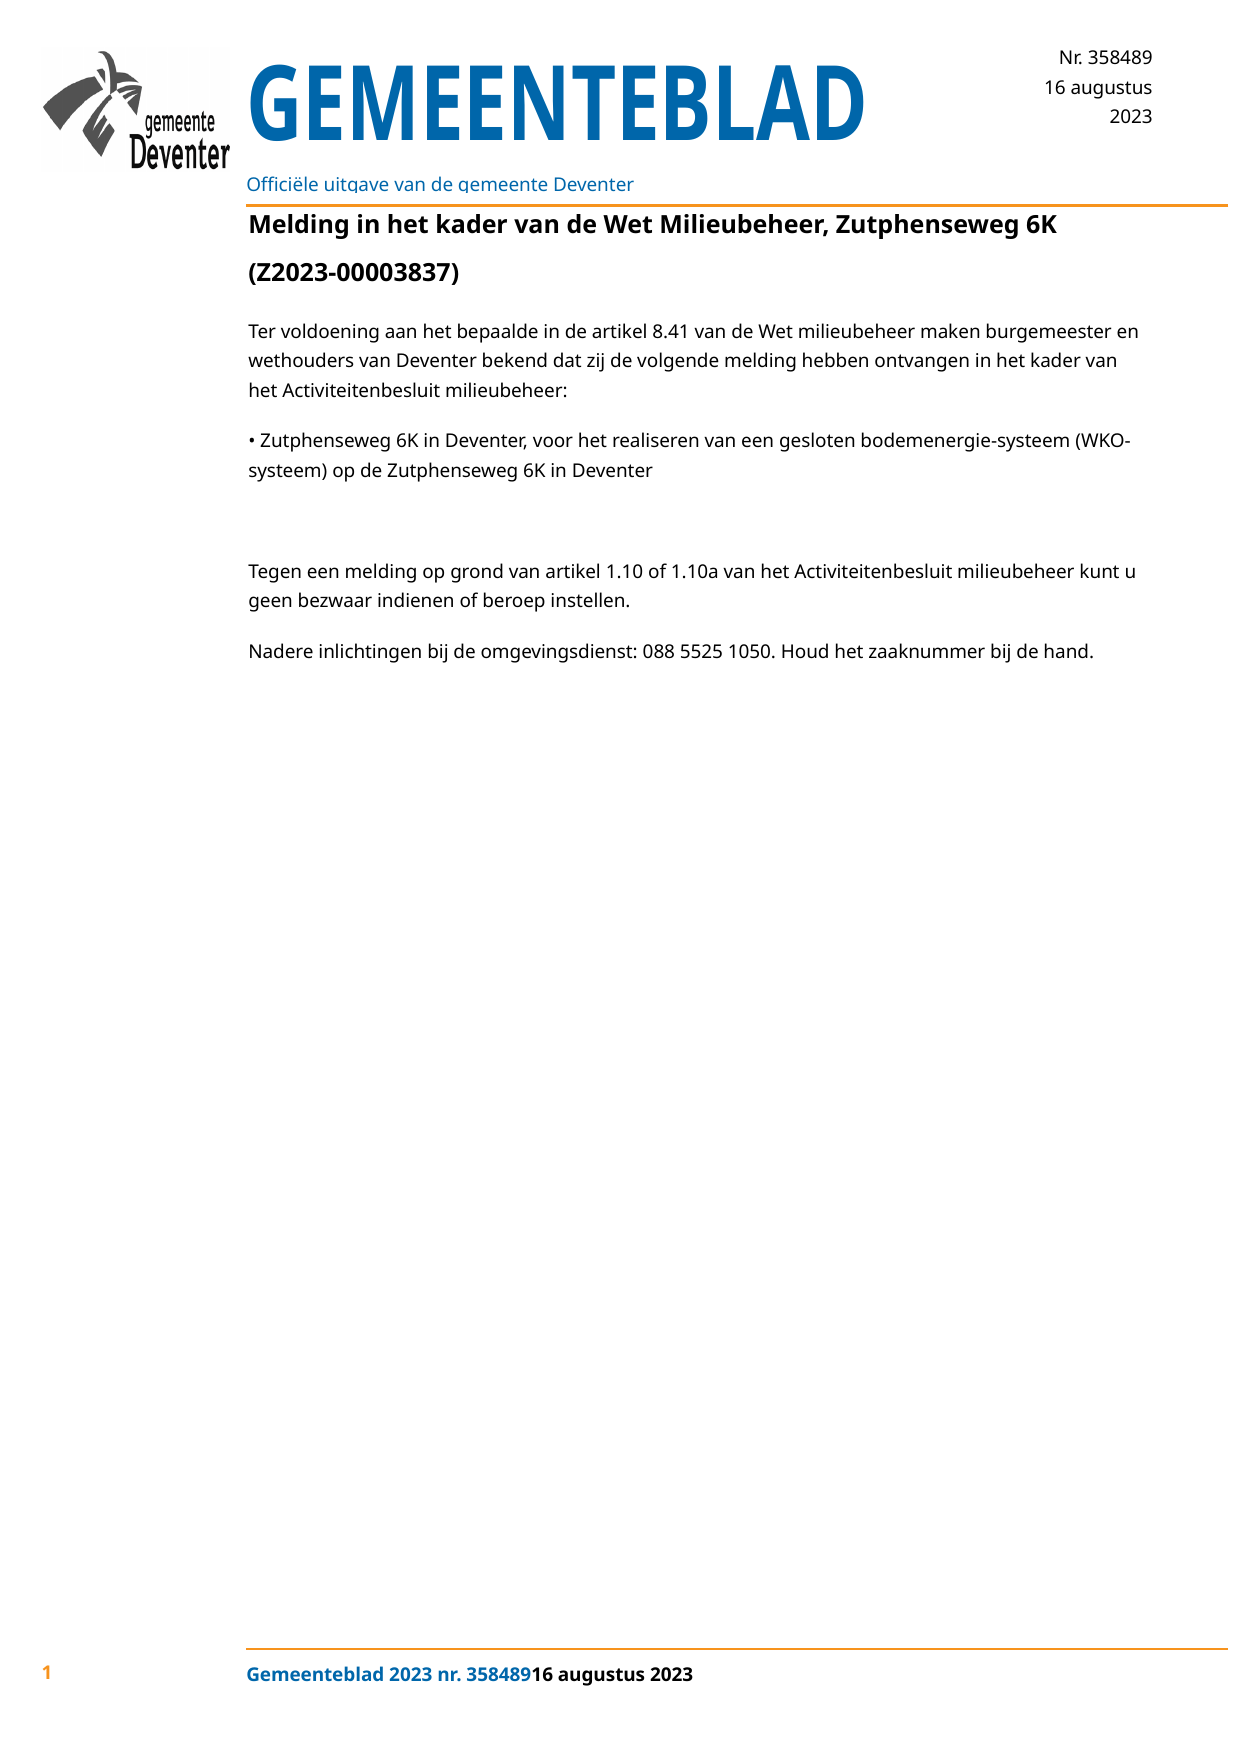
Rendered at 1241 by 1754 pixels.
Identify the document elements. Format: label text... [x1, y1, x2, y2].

picture [41, 47, 231, 172]
text Tegen een melding op grond van artikel 1.10 of 1.10a van het Activiteitenbesluit milieubeheer kunt u geen bezwaar indienen of beroep instellen. [248, 558, 1152, 613]
text Nadere inlichtingen bij de omgevingsdienst: 088 5525 1050. Houd het zaaknummer bij de hand. [248, 638, 1152, 664]
text Melding in het kader van de Wet Milieubeheer, Zutphenseweg 6K (Z2023-00003837) [248, 207, 1152, 288]
text Ter voldoening aan het bepaalde in de artikel 8.41 van de Wet milieubeheer maken burgemeester en wethouders van Deventer bekend dat zij de volgende melding hebben ontvangen in het kader van het Activiteitenbesluit milieubeheer: [248, 318, 1152, 403]
text • Zutphenseweg 6K in Deventer, voor het realiseren van een gesloten bodemenergie-systeem (WKO-systeem) op de Zutphenseweg 6K in Deventer [248, 427, 1152, 483]
